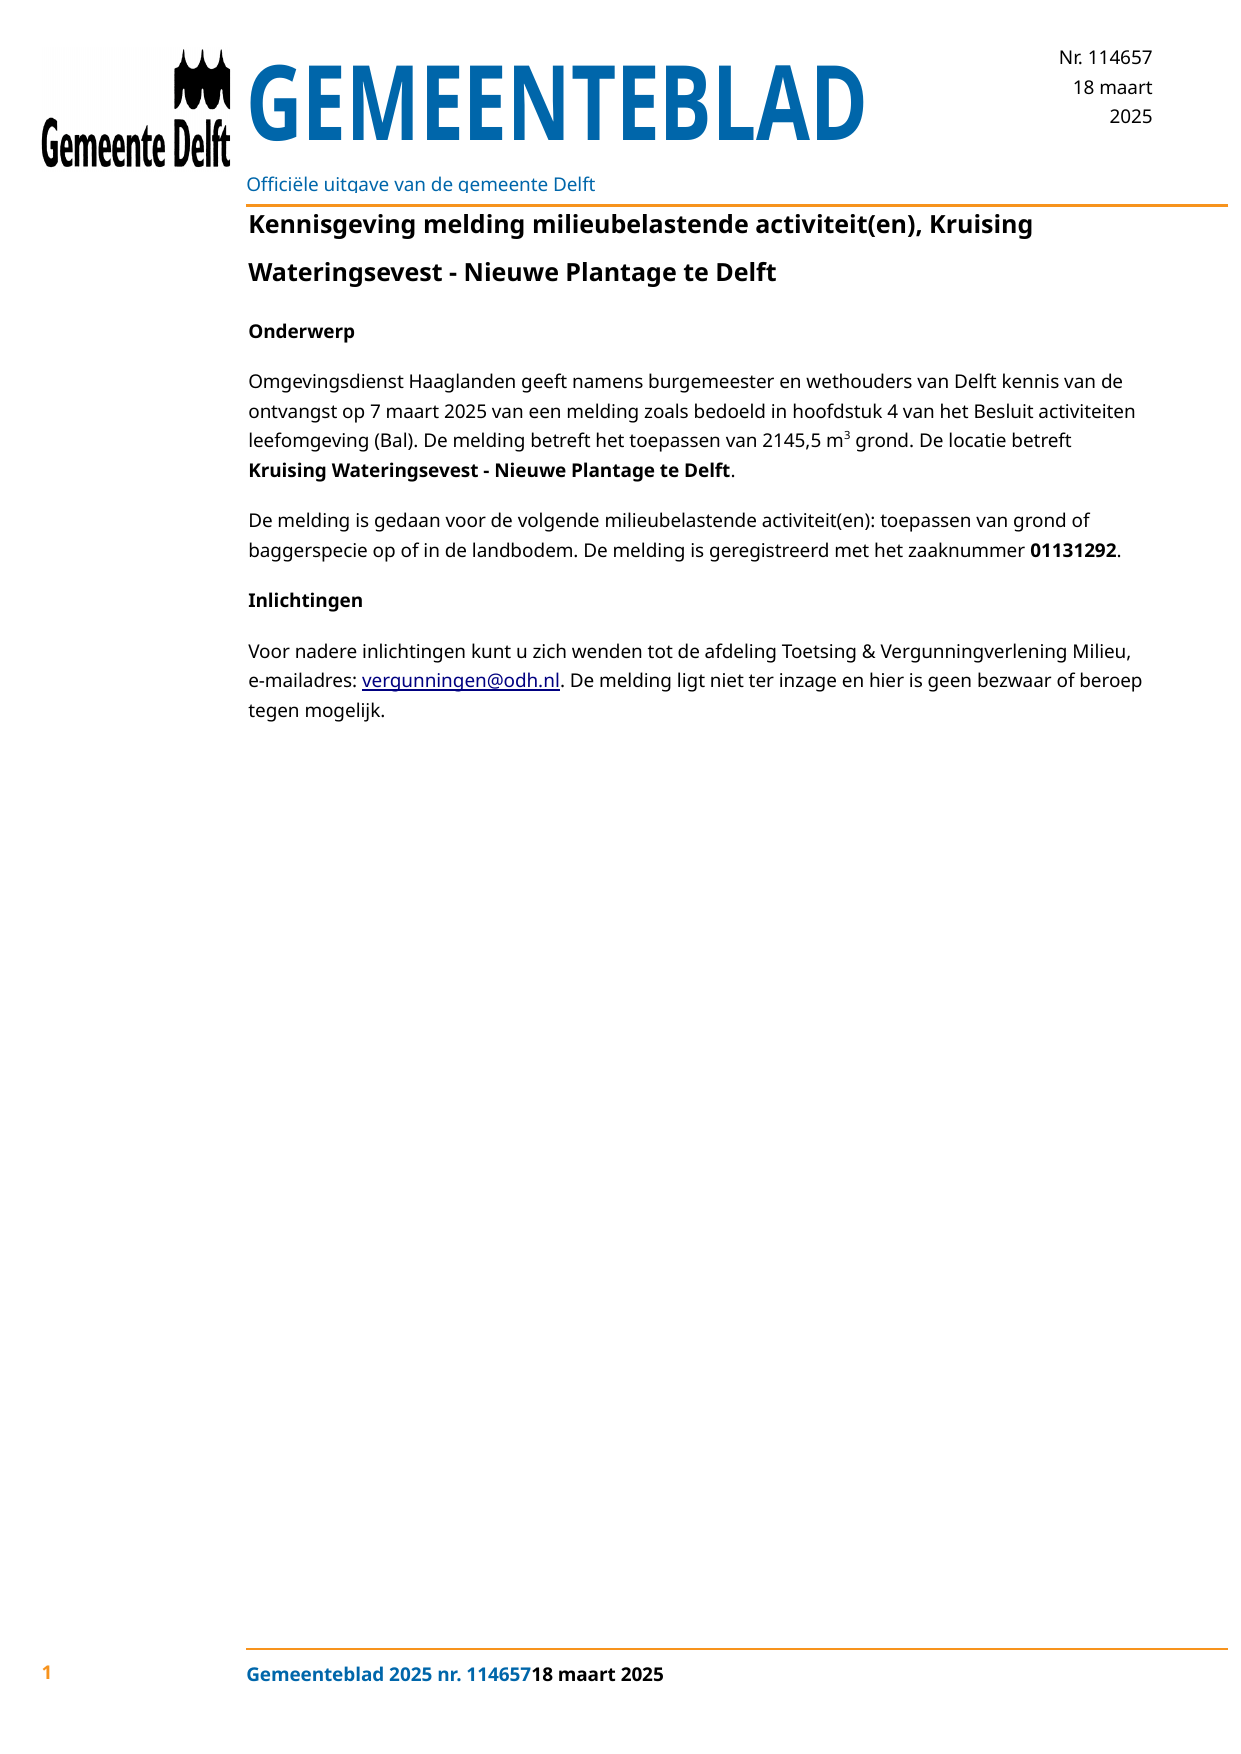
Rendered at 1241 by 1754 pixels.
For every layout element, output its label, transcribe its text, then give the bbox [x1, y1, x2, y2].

text Kennisgeving melding milieubelastende activiteit(en), Kruising Wateringsevest - Nieuwe Plantage te Delft [248, 207, 1152, 288]
text Inlichtingen [248, 587, 1152, 613]
text De melding is gedaan voor de volgende milieubelastende activiteit(en): toepassen van grond of baggerspecie op of in de landbodem. De melding is geregistreerd met het zaaknummer 01131292. [248, 507, 1152, 563]
text Voor nadere inlichtingen kunt u zich wenden tot de afdeling Toetsing & Vergunningverlening Milieu, e-mailadres: vergunningen@odh.nl. De melding ligt niet ter inzage en hier is geen bezwaar of beroep tegen mogelijk. [248, 638, 1152, 723]
text Omgevingsdienst Haaglanden geeft namens burgemeester en wethouders van Delft kennis van de ontvangst op 7 maart 2025 van een melding zoals bedoeld in hoofdstuk 4 van het Besluit activiteiten leefomgeving (Bal). De melding betreft het toepassen van 2145,5 m3 grond. De locatie betreft Kruising Wateringsevest - Nieuwe Plantage te Delft. [248, 368, 1152, 483]
text Onderwerp [248, 318, 1152, 344]
picture [41, 47, 231, 172]
